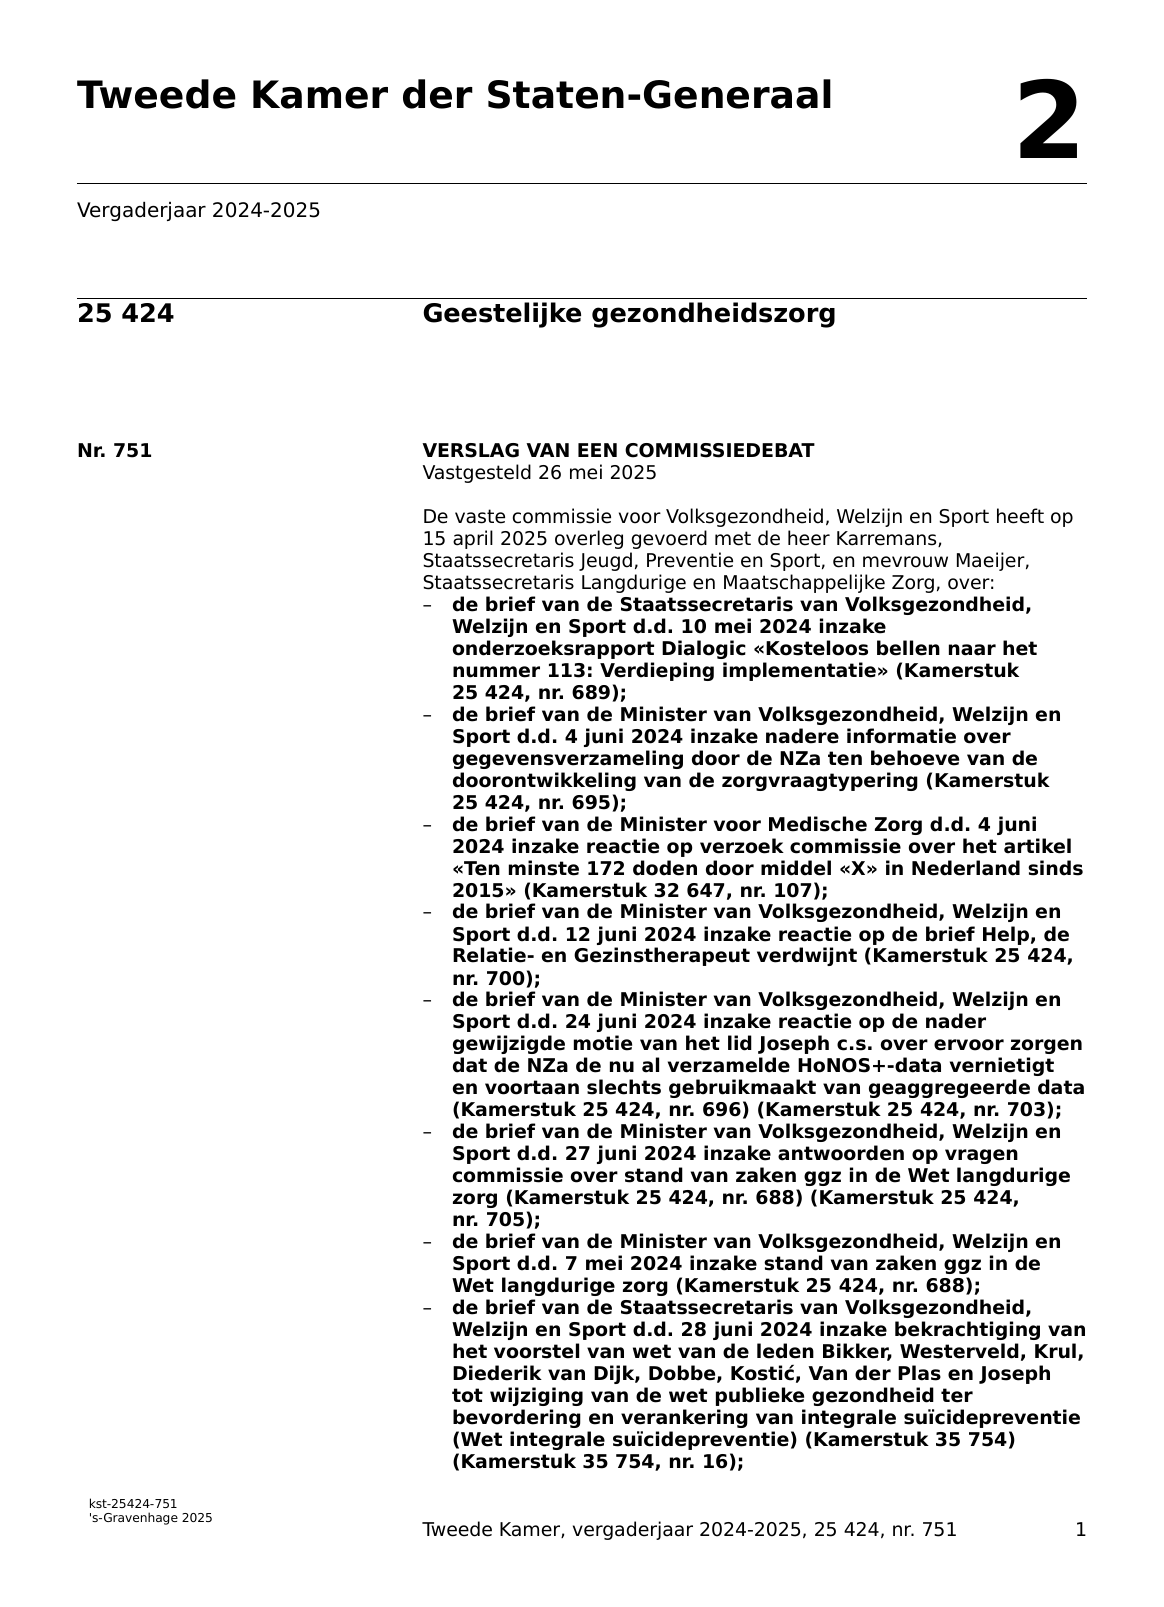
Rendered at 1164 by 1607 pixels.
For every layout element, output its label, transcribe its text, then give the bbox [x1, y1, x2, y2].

text 's-Gravenhage 2025 [88, 1511, 323, 1525]
table_cell Vergaderjaar 2024-2025 [77, 184, 1087, 298]
table_header 2 [886, 59, 1087, 183]
text De vaste commissie voor Volksgezondheid, Welzijn en Sport heeft op 15 april 2025 overleg gevoerd met de heer Karremans, Staatssecretaris Jeugd, Preventie en Sport, en mevrouw Maeijer, Staatssecretaris Langdurige en Maatschappelijke Zorg, over: [422, 506, 1087, 594]
table_header Tweede Kamer der Staten-Generaal [77, 59, 886, 183]
text – de brief van de Minister van Volksgezondheid, Welzijn en Sport d.d. 4 juni 2024 inzake nadere informatie over gegevensverzameling door de NZa ten behoeve van de doorontwikkeling van de zorgvraagtypering (Kamerstuk 25 424, nr. 695); [422, 704, 1087, 813]
text – de brief van de Staatssecretaris van Volksgezondheid, Welzijn en Sport d.d. 10 mei 2024 inzake onderzoeksrapport Dialogic «Kosteloos bellen naar het nummer 113: Verdieping implementatie» (Kamerstuk 25 424, nr. 689); [422, 594, 1087, 704]
text – de brief van de Minister van Volksgezondheid, Welzijn en Sport d.d. 7 mei 2024 inzake stand van zaken ggz in de Wet langdurige zorg (Kamerstuk 25 424, nr. 688); [422, 1231, 1087, 1297]
text – de brief van de Minister van Volksgezondheid, Welzijn en Sport d.d. 24 juni 2024 inzake reactie op de nader gewijzigde motie van het lid Joseph c.s. over ervoor zorgen dat de NZa de nu al verzamelde HoNOS+-data vernietigt en voortaan slechts gebruikmaakt van geaggregeerde data (Kamerstuk 25 424, nr. 696) (Kamerstuk 25 424, nr. 703); [422, 989, 1087, 1121]
text Vastgesteld 26 mei 2025 [422, 462, 1087, 484]
text kst-25424-751 [88, 1497, 323, 1511]
subtitle Nr. 751 VERSLAG VAN EEN COMMISSIEDEBAT [77, 440, 1087, 462]
subtitle 25 424 Geestelijke gezondheidszorg [77, 299, 1087, 329]
text – de brief van de Minister van Volksgezondheid, Welzijn en Sport d.d. 12 juni 2024 inzake reactie op de brief Help, de Relatie- en Gezinstherapeut verdwijnt (Kamerstuk 25 424, nr. 700); [422, 901, 1087, 989]
text – de brief van de Minister voor Medische Zorg d.d. 4 juni 2024 inzake reactie op verzoek commissie over het artikel «Ten minste 172 doden door middel «X» in Nederland sinds 2015» (Kamerstuk 32 647, nr. 107); [422, 813, 1087, 901]
text – de brief van de Minister van Volksgezondheid, Welzijn en Sport d.d. 27 juni 2024 inzake antwoorden op vragen commissie over stand van zaken ggz in de Wet langdurige zorg (Kamerstuk 25 424, nr. 688) (Kamerstuk 25 424, nr. 705); [422, 1121, 1087, 1231]
text – de brief van de Staatssecretaris van Volksgezondheid, Welzijn en Sport d.d. 28 juni 2024 inzake bekrachtiging van het voorstel van wet van de leden Bikker, Westerveld, Krul, Diederik van Dijk, Dobbe, Kostić, Van der Plas en Joseph tot wijziging van de wet publieke gezondheid ter bevordering en verankering van integrale suïcidepreventie (Wet integrale suïcidepreventie) (Kamerstuk 35 754) (Kamerstuk 35 754, nr. 16); [422, 1297, 1087, 1473]
